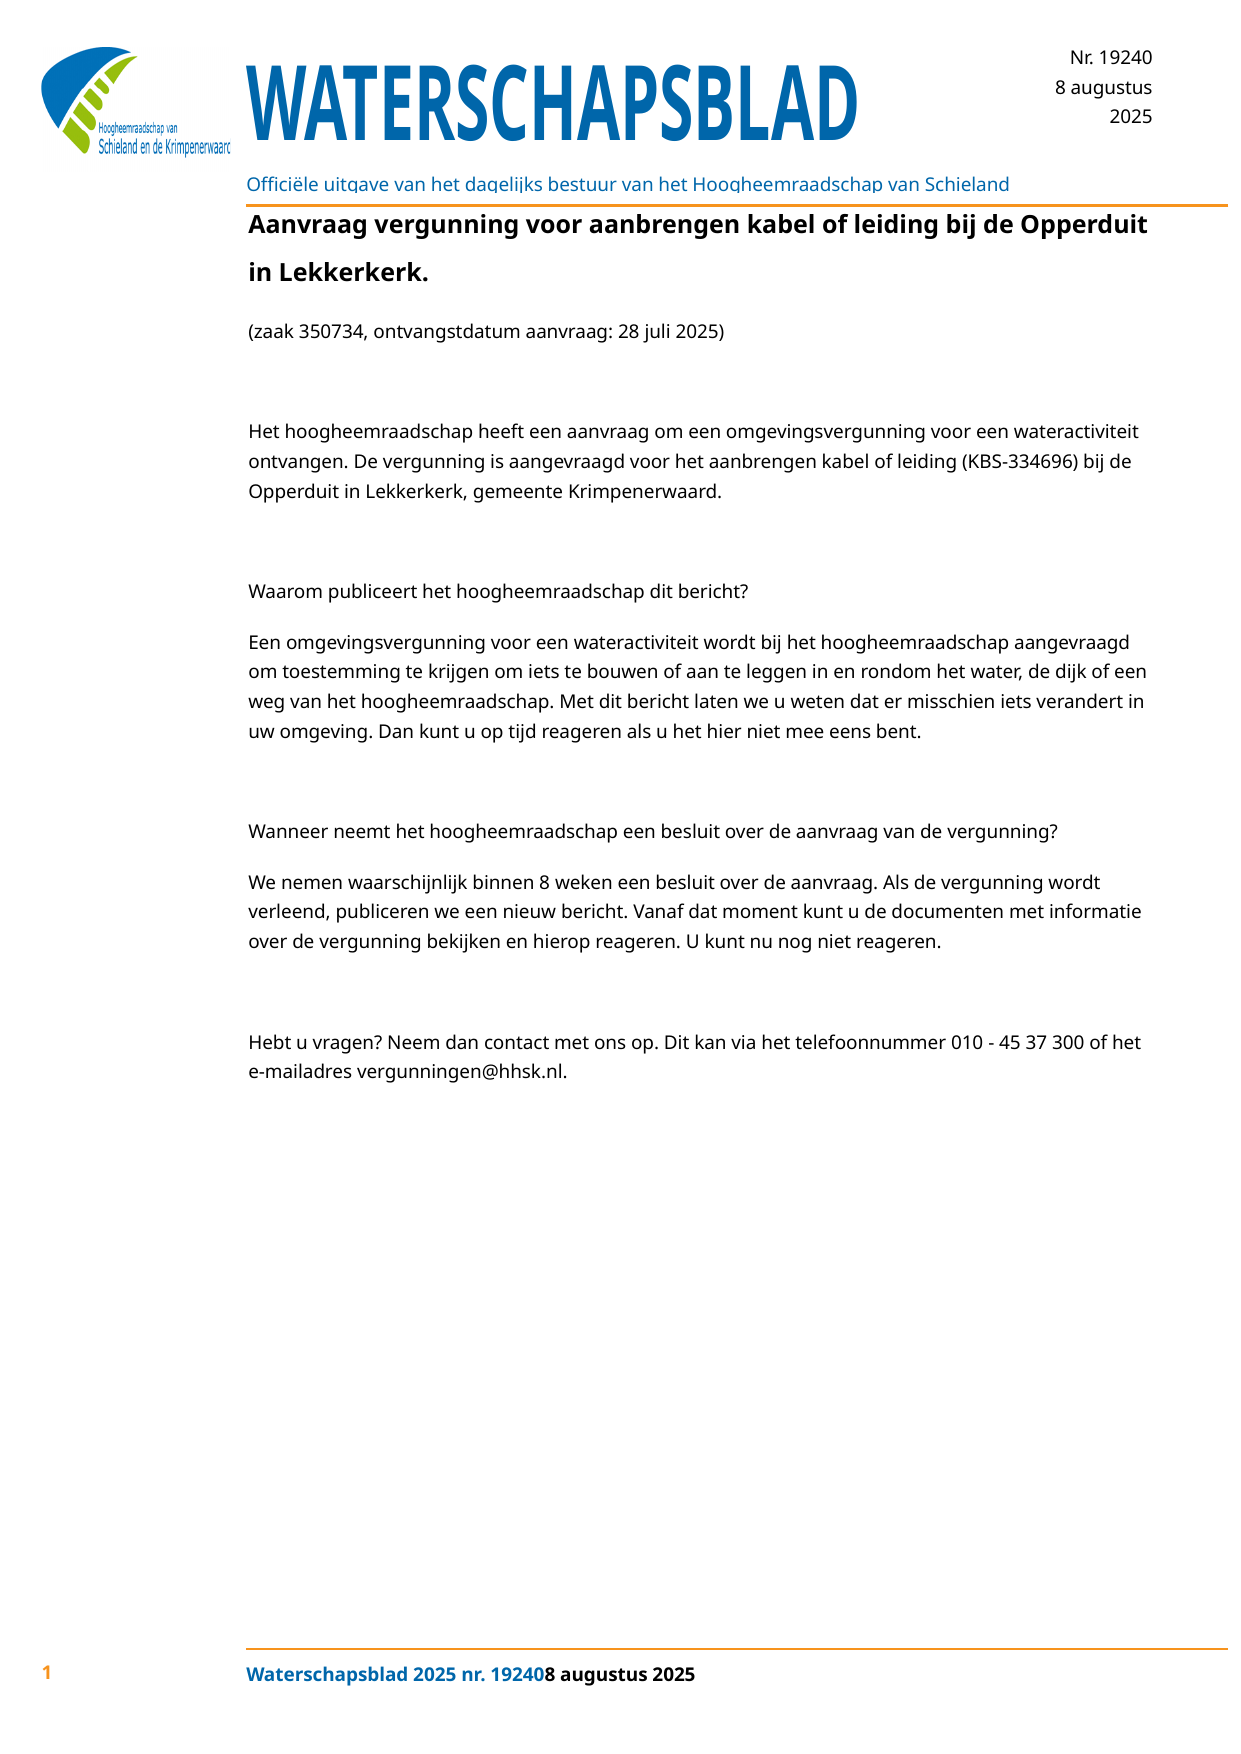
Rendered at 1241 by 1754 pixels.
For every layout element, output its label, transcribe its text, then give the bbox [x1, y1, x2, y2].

text Wanneer neemt het hoogheemraadschap een besluit over de aanvraag van de vergunning? [248, 819, 1152, 844]
picture [41, 47, 231, 172]
text (zaak 350734, ontvangstdatum aanvraag: 28 juli 2025) [248, 318, 1152, 344]
text Waarom publiceert het hoogheemraadschap dit bericht? [248, 579, 1152, 604]
text We nemen waarschijnlijk binnen 8 weken een besluit over de aanvraag. Als de vergunning wordt verleend, publiceren we een nieuw bericht. Vanaf dat moment kunt u de documenten met informatie over de vergunning bekijken en hierop reageren. U kunt nu nog niet reageren. [248, 869, 1152, 954]
text Hebt u vragen? Neem dan contact met ons op. Dit kan via het telefoonnummer 010 - 45 37 300 of het e-mailadres vergunningen@hhsk.nl. [248, 1029, 1152, 1084]
text Een omgevingsvergunning voor een wateractiviteit wordt bij het hoogheemraadschap aangevraagd om toestemming te krijgen om iets te bouwen of aan te leggen in en rondom het water, de dijk of een weg van het hoogheemraadschap. Met dit bericht laten we u weten dat er misschien iets verandert in uw omgeving. Dan kunt u op tijd reageren als u het hier niet mee eens bent. [248, 629, 1152, 744]
text Aanvraag vergunning voor aanbrengen kabel of leiding bij de Opperduit in Lekkerkerk. [248, 207, 1152, 288]
text Het hoogheemraadschap heeft een aanvraag om een omgevingsvergunning voor een wateractiviteit ontvangen. De vergunning is aangevraagd voor het aanbrengen kabel of leiding (KBS-334696) bij de Opperduit in Lekkerkerk, gemeente Krimpenerwaard. [248, 419, 1152, 504]
